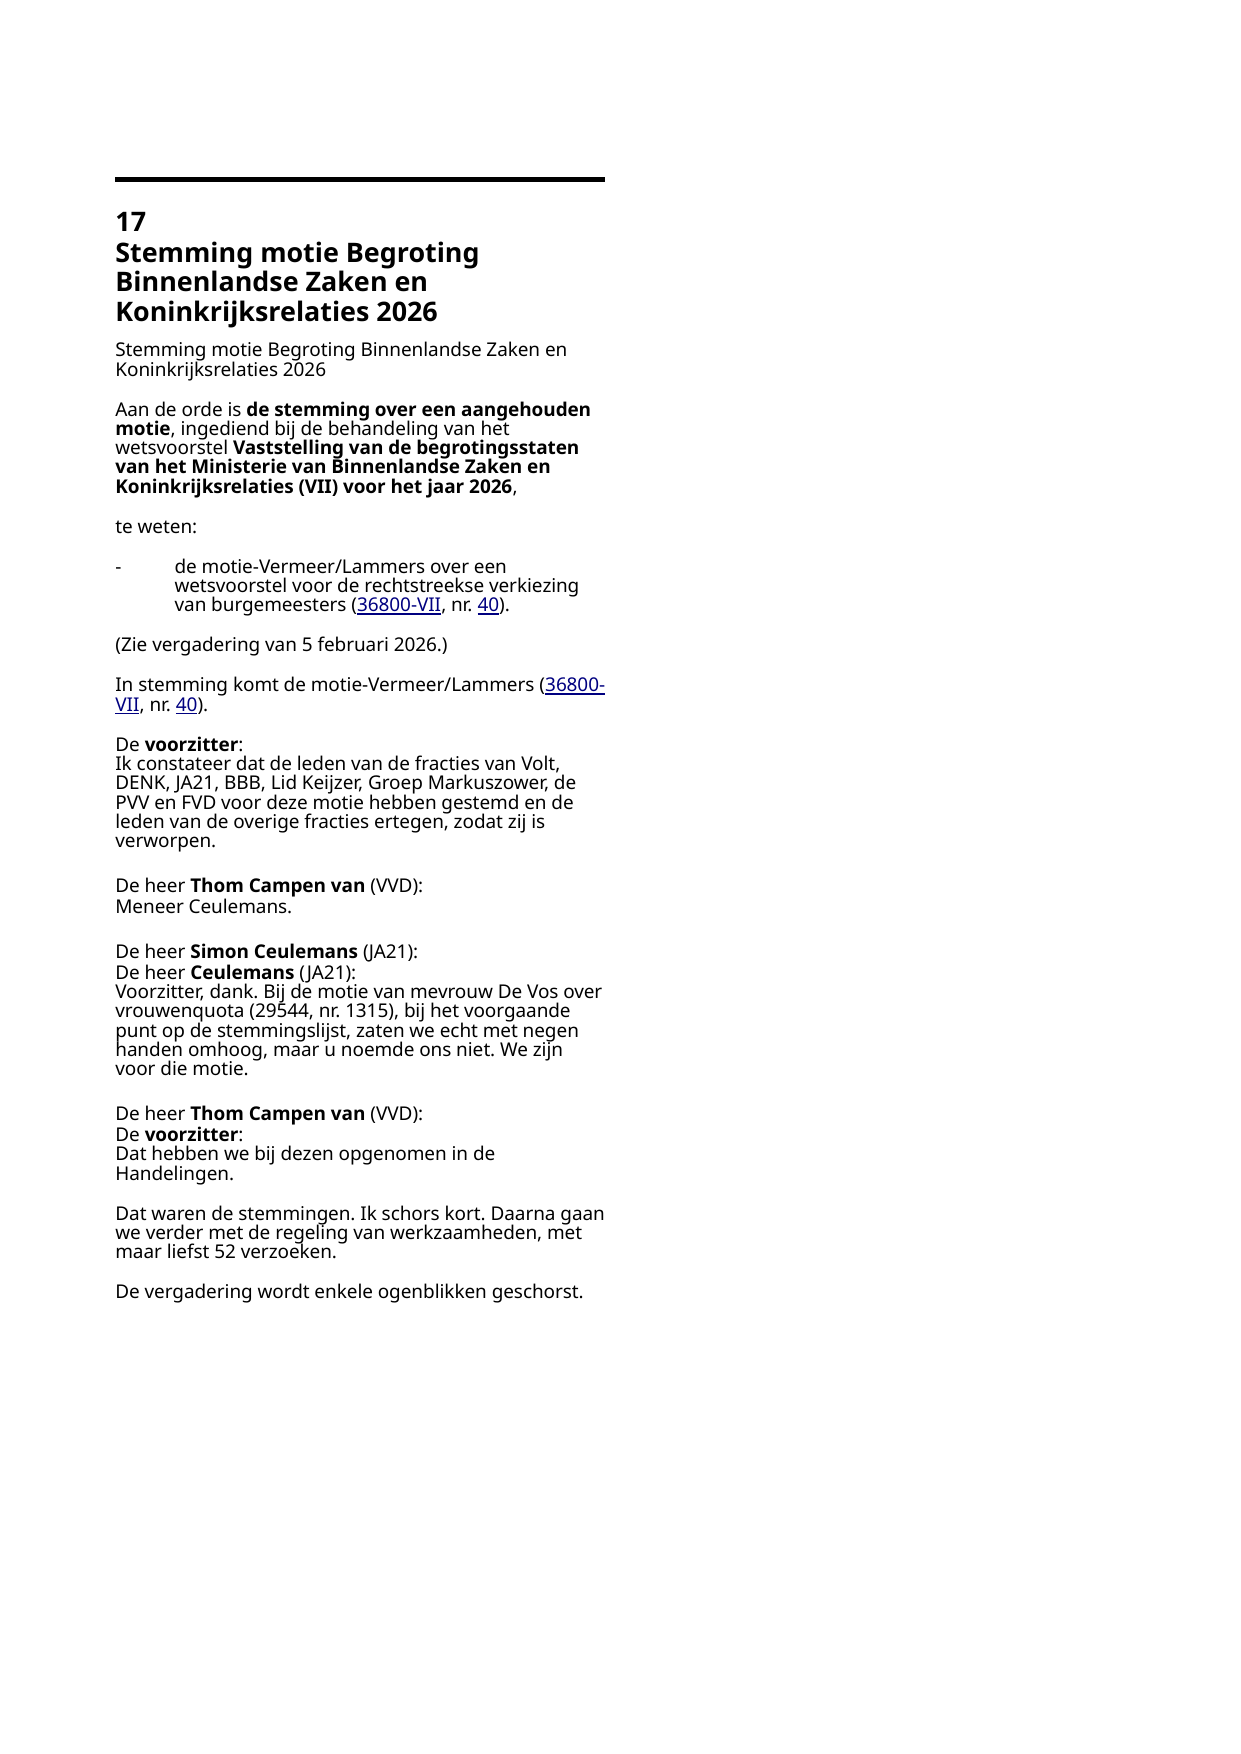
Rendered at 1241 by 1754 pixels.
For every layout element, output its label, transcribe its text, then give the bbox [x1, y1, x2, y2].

text Voorzitter, dank. Bij de motie van mevrouw De Vos over vrouwenquota (29544, nr. 1315), bij het voorgaande punt op de stemmingslijst, zaten we echt met negen handen omhoog, maar u noemde ons niet. We zijn voor die motie. [115, 983, 605, 1079]
text te weten: [115, 518, 605, 537]
text Dat waren de stemmingen. Ik schors kort. Daarna gaan we verder met de regeling van werkzaamheden, met maar liefst 52 verzoeken. [115, 1204, 605, 1262]
text Aan de orde is de stemming over een aangehouden motie, ingediend bij de behandeling van het wetsvoorstel Vaststelling van de begrotingsstaten van het Ministerie van Binnenlandse Zaken en Koninkrijksrelaties (VII) voor het jaar 2026, [115, 401, 605, 497]
text De voorzitter: [115, 1126, 605, 1145]
text (Zie vergadering van 5 februari 2026.) [115, 636, 605, 656]
text Ik constateer dat de leden van de fracties van Volt, DENK, JA21, BBB, Lid Keijzer, Groep Markuszower, de PVV en FVD voor deze motie hebben gestemd en de leden van de overige fracties ertegen, zodat zij is verworpen. [115, 755, 605, 851]
text De heer Simon Ceulemans (JA21): [115, 938, 605, 964]
text De voorzitter: [115, 736, 605, 755]
text Stemming motie Begroting Binnenlandse Zaken en Koninkrijksrelaties 2026 [115, 341, 605, 380]
text De heer Ceulemans (JA21): [115, 964, 605, 983]
text 17 [115, 203, 605, 239]
text Dat hebben we bij dezen opgenomen in de Handelingen. [115, 1145, 605, 1184]
text Meneer Ceulemans. [115, 898, 605, 917]
text In stemming komt de motie-Vermeer/Lammers (36800-VII, nr. 40). [115, 676, 605, 715]
text De heer Thom Campen van (VVD): [115, 1100, 605, 1126]
text De heer Thom Campen van (VVD): [115, 872, 605, 898]
text Stemming motie Begroting Binnenlandse Zaken en Koninkrijksrelaties 2026 [115, 239, 605, 341]
text De vergadering wordt enkele ogenblikken geschorst. [115, 1283, 605, 1302]
list de motie-Vermeer/Lammers over een wetsvoorstel voor de rechtstreekse verkiezing van burgemeesters (36800-VII, nr. 40). [115, 558, 605, 616]
